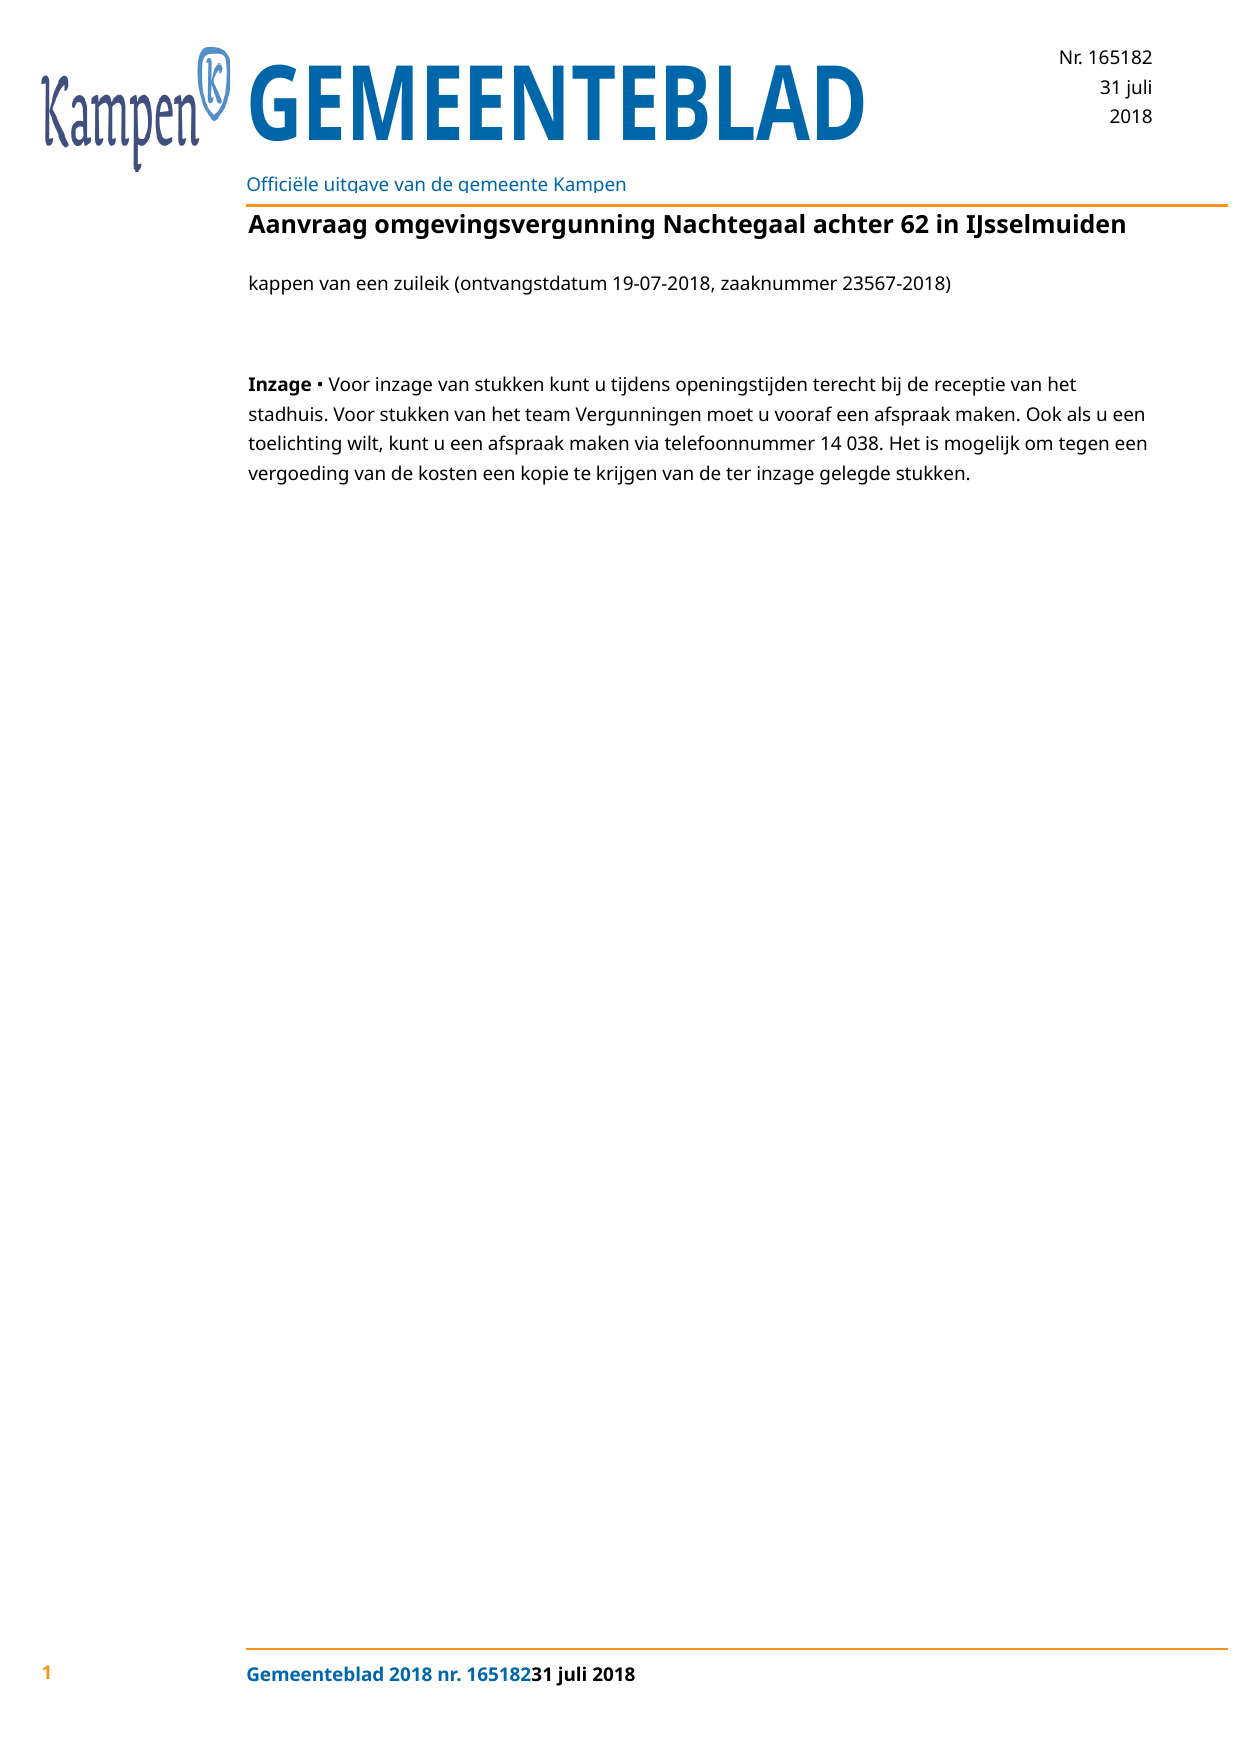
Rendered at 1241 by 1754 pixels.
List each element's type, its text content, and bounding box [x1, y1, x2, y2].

picture [41, 47, 231, 172]
text Aanvraag omgevingsvergunning Nachtegaal achter 62 in IJsselmuiden [248, 207, 1152, 241]
text Inzage • Voor inzage van stukken kunt u tijdens openingstijden terecht bij de receptie van het stadhuis. Voor stukken van het team Vergunningen moet u vooraf een afspraak maken. Ook als u een toelichting wilt, kunt u een afspraak maken via telefoonnummer 14 038. Het is mogelijk om tegen een vergoeding van de kosten een kopie te krijgen van de ter inzage gelegde stukken. [248, 371, 1152, 486]
text kappen van een zuileik (ontvangstdatum 19-07-2018, zaaknummer 23567-2018) [248, 270, 1152, 296]
